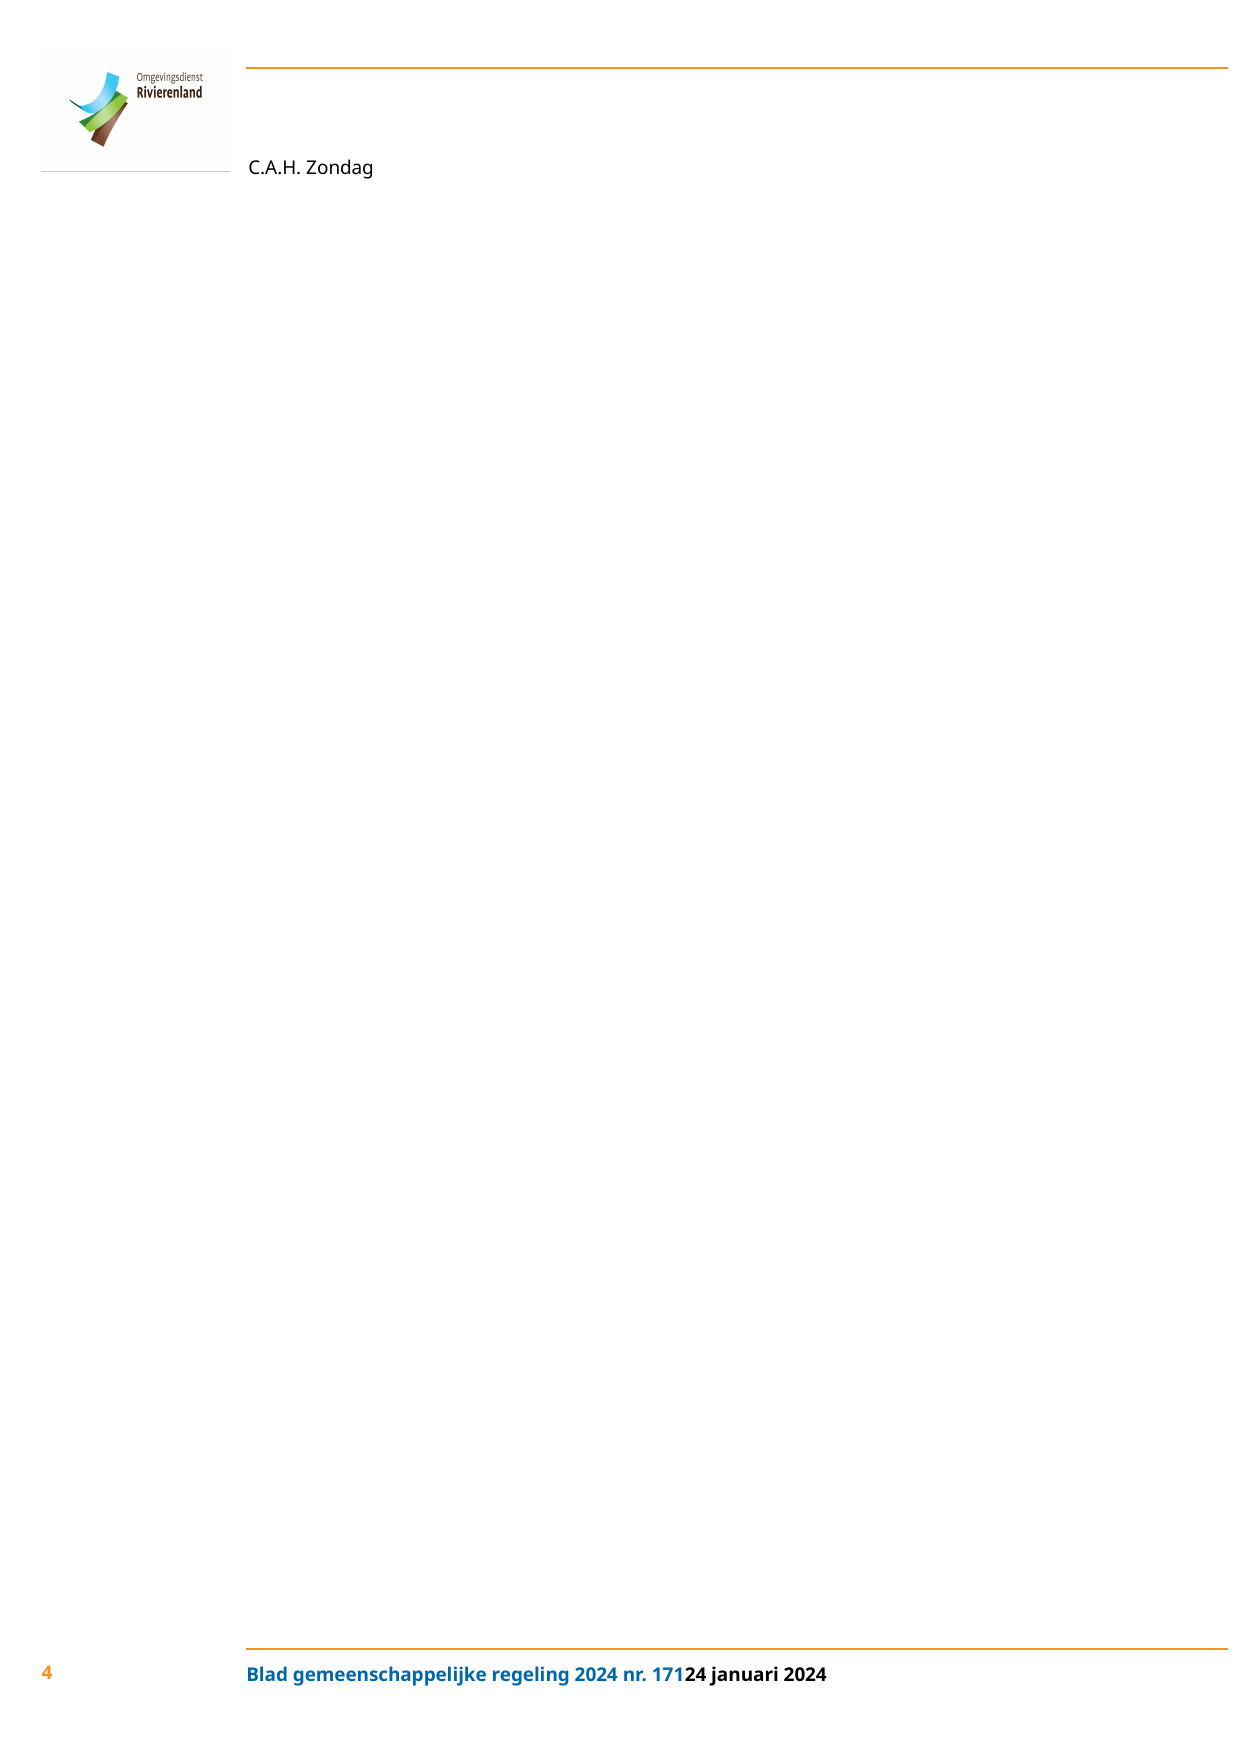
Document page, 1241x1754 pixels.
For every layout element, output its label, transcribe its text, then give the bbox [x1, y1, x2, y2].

text C.A.H. Zondag [248, 154, 1152, 180]
picture [41, 47, 231, 172]
